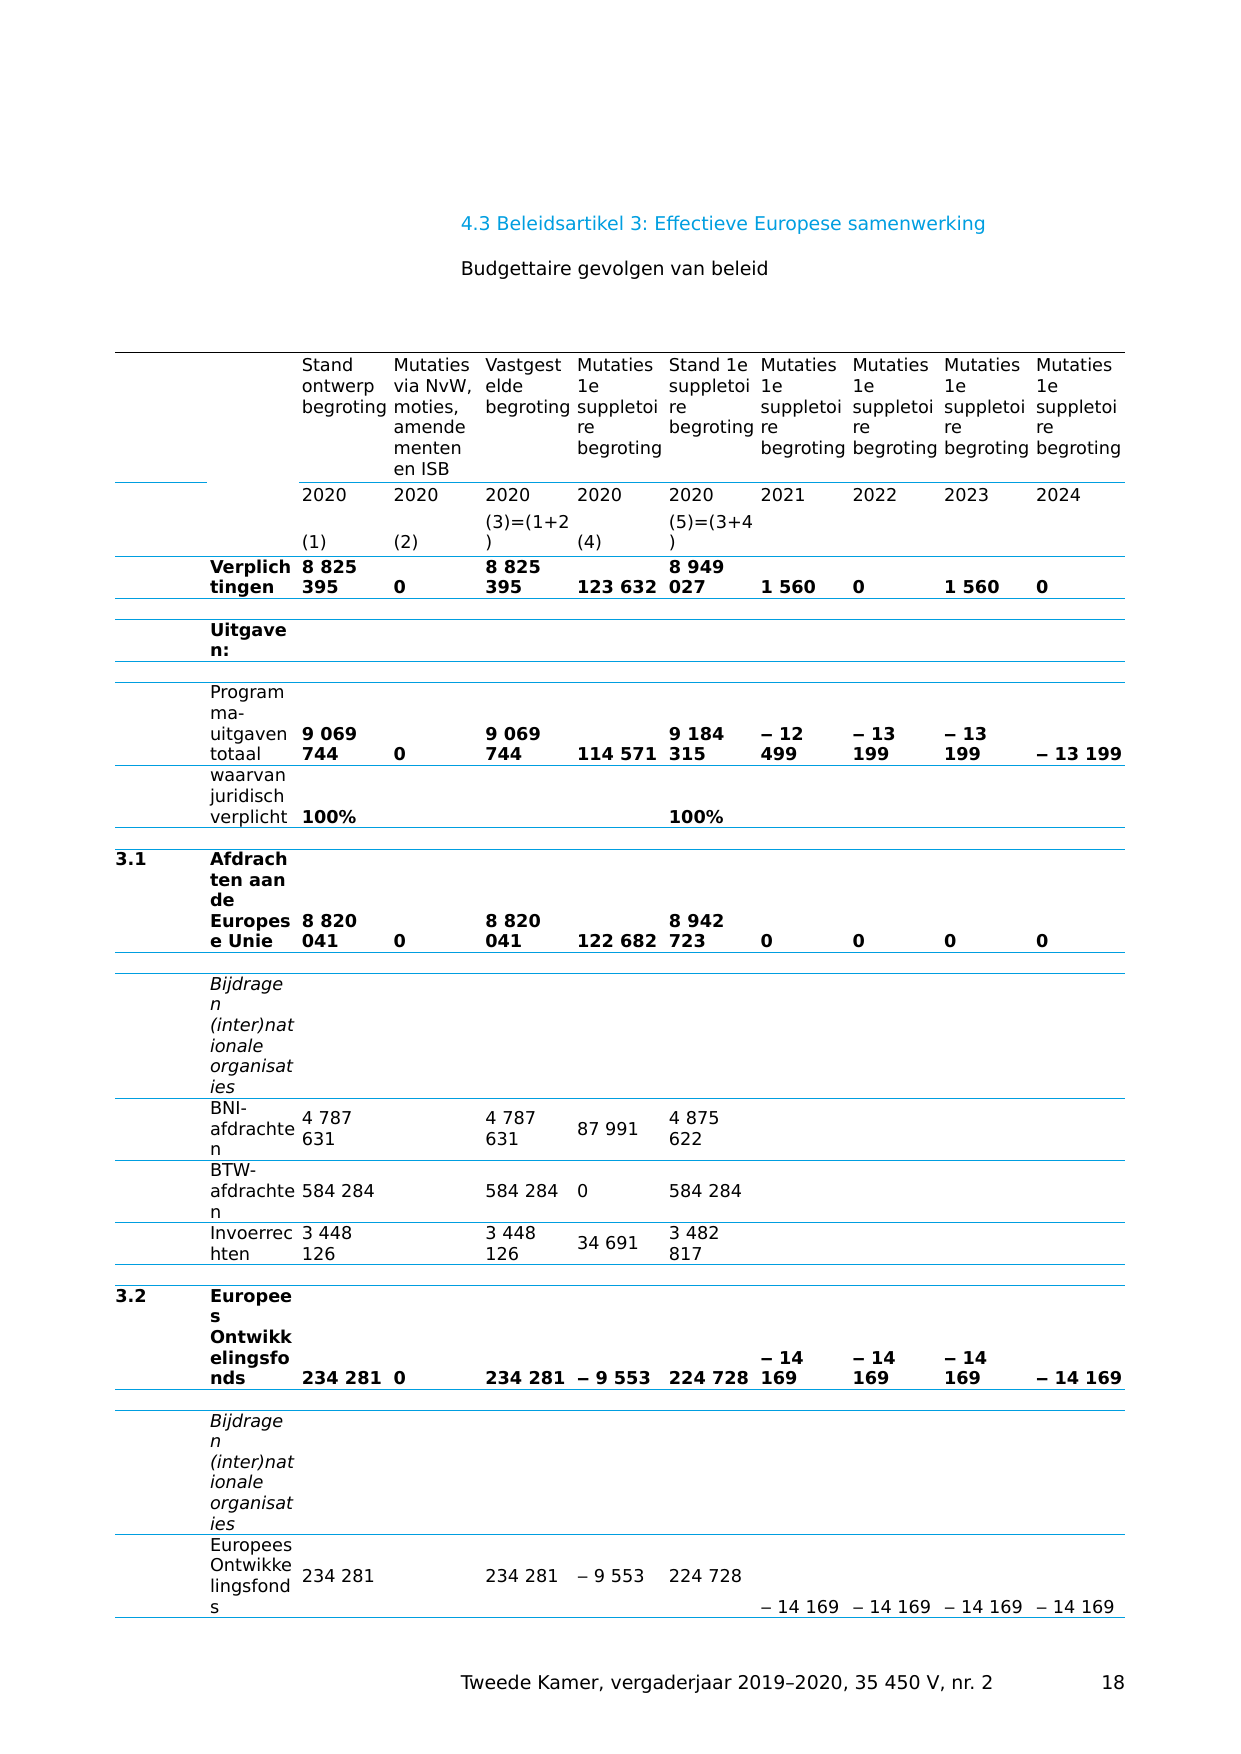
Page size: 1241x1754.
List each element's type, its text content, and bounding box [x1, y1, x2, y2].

table_cell 2024 [1033, 483, 1125, 509]
table_cell ‒ 13 199 [941, 683, 1033, 765]
table_cell 3 448 126 [482, 1223, 574, 1264]
table_cell [482, 599, 574, 619]
table_cell [115, 1390, 207, 1410]
table_cell [941, 953, 1033, 973]
table_cell [207, 509, 299, 556]
table_cell 3 482 817 [666, 1223, 757, 1264]
table_cell [758, 828, 849, 848]
table_cell 114 571 [574, 683, 666, 765]
table_cell [758, 1411, 849, 1534]
table_cell [849, 1265, 941, 1285]
table_cell ‒ 14 169 [941, 1286, 1033, 1389]
table_cell [1033, 828, 1125, 848]
table_cell 2020 [482, 483, 574, 509]
table_cell 2020 [390, 483, 482, 509]
table_cell [1033, 974, 1125, 1097]
table_cell 8 825 395 [299, 557, 390, 598]
table_cell [207, 599, 299, 619]
table_cell [574, 953, 666, 973]
table_cell [207, 1390, 299, 1410]
table_cell ‒ 14 169 [849, 1535, 941, 1617]
table_cell 2020 [299, 483, 390, 509]
table_cell ‒ 12 499 [758, 683, 849, 765]
table_cell 1 560 [941, 557, 1033, 598]
table_cell [941, 620, 1033, 661]
table_cell [390, 1265, 482, 1285]
table_cell 2020 [574, 483, 666, 509]
table_cell [849, 974, 941, 1097]
table_cell Stand 1e suppletoire begroting [666, 353, 757, 482]
table_cell [1033, 599, 1125, 619]
table_cell [666, 620, 757, 661]
table_cell [758, 1390, 849, 1410]
table_cell [1033, 1265, 1125, 1285]
table_cell [482, 1265, 574, 1285]
table_cell 0 [390, 850, 482, 952]
table_cell [115, 599, 207, 619]
table_cell [299, 974, 390, 1097]
table_cell [849, 828, 941, 848]
table_cell [390, 766, 482, 827]
table_cell 122 682 [574, 850, 666, 952]
table_cell [299, 953, 390, 973]
table_cell 234 281 [482, 1535, 574, 1617]
table_cell 4 787 631 [299, 1099, 390, 1160]
table_cell [207, 353, 299, 482]
table_cell [941, 1411, 1033, 1534]
table_cell 0 [758, 850, 849, 952]
table_cell [758, 974, 849, 1097]
table_cell [666, 828, 757, 848]
table_cell [1033, 1099, 1125, 1160]
table_cell [115, 828, 207, 848]
table_cell [299, 1265, 390, 1285]
table_cell Invoerrechten [207, 1223, 299, 1264]
table_cell [758, 662, 849, 682]
table_cell 4 875 622 [666, 1099, 757, 1160]
table_cell [115, 483, 207, 509]
table_cell [941, 1099, 1033, 1160]
table_cell [207, 482, 299, 509]
table_cell 0 [390, 683, 482, 765]
table_cell [299, 599, 390, 619]
table_cell [115, 974, 207, 1097]
title Budgettaire gevolgen van beleid [461, 258, 1125, 280]
table_cell Mutaties 1e suppletoire begroting [1033, 353, 1125, 482]
table_cell ‒ 13 199 [849, 683, 941, 765]
table_cell ‒ 14 169 [1033, 1535, 1125, 1617]
table_cell [1033, 1411, 1125, 1534]
table_cell 100% [299, 766, 390, 827]
table_cell [666, 1265, 757, 1285]
table_cell 0 [390, 1286, 482, 1389]
table_cell 8 820 041 [482, 850, 574, 952]
table_cell ‒ 14 169 [849, 1286, 941, 1389]
table_cell [482, 662, 574, 682]
table_cell [849, 620, 941, 661]
table_cell [207, 662, 299, 682]
table_cell [849, 1161, 941, 1222]
table_cell [482, 766, 574, 827]
table_cell [1033, 1161, 1125, 1222]
table_cell [299, 1411, 390, 1534]
table_cell [1033, 662, 1125, 682]
table_cell [299, 828, 390, 848]
table_cell 8 949 027 [666, 557, 757, 598]
table_cell Uitgaven: [207, 620, 299, 661]
table_cell [390, 662, 482, 682]
table_cell [574, 620, 666, 661]
table_cell ‒ 14 169 [1033, 1286, 1125, 1389]
table_cell 34 691 [574, 1223, 666, 1264]
table_cell [758, 953, 849, 973]
table_cell [941, 974, 1033, 1097]
table_cell [574, 766, 666, 827]
table_cell [941, 1223, 1033, 1264]
table_cell [299, 662, 390, 682]
table_cell 224 728 [666, 1286, 757, 1389]
table_cell 2020 [666, 483, 757, 509]
table_cell [390, 620, 482, 661]
table_cell [941, 1161, 1033, 1222]
table_cell [390, 974, 482, 1097]
table_cell [115, 1099, 207, 1160]
table_cell [849, 953, 941, 973]
table_cell [1033, 766, 1125, 827]
table_cell [115, 353, 207, 482]
table_cell [666, 599, 757, 619]
table_cell [390, 828, 482, 848]
table_cell [758, 599, 849, 619]
table_cell [115, 953, 207, 973]
table_cell 87 991 [574, 1099, 666, 1160]
table_cell 8 942 723 [666, 850, 757, 952]
table_cell 3 448 126 [299, 1223, 390, 1264]
table_cell (3)=(1+2) [482, 509, 574, 556]
table_cell [941, 509, 1033, 556]
table_cell 234 281 [299, 1286, 390, 1389]
table_cell 0 [390, 557, 482, 598]
table_cell [574, 828, 666, 848]
table_cell [758, 509, 849, 556]
table_cell [758, 766, 849, 827]
table_cell [758, 620, 849, 661]
table_cell Programma-uitgaven totaal [207, 683, 299, 765]
table_cell [574, 1390, 666, 1410]
table_cell [390, 1411, 482, 1534]
table_cell [849, 1390, 941, 1410]
table_cell [390, 1099, 482, 1160]
table_cell Stand ontwerp begroting [299, 353, 390, 482]
table_cell [941, 662, 1033, 682]
table_cell [666, 1411, 757, 1534]
table_cell 234 281 [482, 1286, 574, 1389]
table_cell [849, 662, 941, 682]
table_cell 224 728 [666, 1535, 757, 1617]
table_cell 9 069 744 [482, 683, 574, 765]
table_cell [849, 509, 941, 556]
table_cell Verplichtingen [207, 557, 299, 598]
table_cell [115, 683, 207, 765]
table_cell Bijdragen (inter)nationale organisaties [207, 974, 299, 1097]
table_cell [115, 1411, 207, 1534]
table_cell 2021 [758, 483, 849, 509]
table_cell [666, 662, 757, 682]
table_cell 0 [1033, 850, 1125, 952]
table_cell [115, 557, 207, 598]
table_cell [207, 828, 299, 848]
table_cell 8 820 041 [299, 850, 390, 952]
table_cell 584 284 [666, 1161, 757, 1222]
table_header Tabel 7 Budgettaire gevolgen van beleid artikel 3 Effectieve Europese samenwerking (eerste suppletoire begroting) (bedragen x € 1.000) [115, 304, 1125, 352]
table_cell (1) [299, 509, 390, 556]
table_cell (5)=(3+4) [666, 509, 757, 556]
table_cell [849, 1411, 941, 1534]
table_cell [941, 1265, 1033, 1285]
table_cell [849, 766, 941, 827]
table_cell 8 825 395 [482, 557, 574, 598]
table_cell [115, 1265, 207, 1285]
table_cell [849, 599, 941, 619]
table_cell 2022 [849, 483, 941, 509]
table_cell 0 [574, 1161, 666, 1222]
table_cell Europees Ontwikkelingsfonds [207, 1286, 299, 1389]
table_cell 9 069 744 [299, 683, 390, 765]
table_cell [941, 766, 1033, 827]
table_cell 100% [666, 766, 757, 827]
table_cell ‒ 9 553 [574, 1535, 666, 1617]
table_cell 0 [1033, 557, 1125, 598]
table_cell ‒ 9 553 [574, 1286, 666, 1389]
table_cell [941, 828, 1033, 848]
table_cell [390, 599, 482, 619]
table_cell [574, 662, 666, 682]
table_cell [758, 1265, 849, 1285]
table_cell [390, 1161, 482, 1222]
table_cell Mutaties 1e suppletoire begroting [574, 353, 666, 482]
table_cell [115, 766, 207, 827]
table_cell (2) [390, 509, 482, 556]
table_cell 234 281 [299, 1535, 390, 1617]
table_cell BNI-afdrachten [207, 1099, 299, 1160]
table_cell 0 [849, 850, 941, 952]
table_cell [666, 1390, 757, 1410]
table_cell [1033, 1390, 1125, 1410]
table_cell Mutaties via NvW, moties, amendementen en ISB [390, 353, 482, 482]
table_cell [574, 1411, 666, 1534]
table_cell BTW-afdrachten [207, 1161, 299, 1222]
table_cell [849, 1223, 941, 1264]
table_cell 584 284 [299, 1161, 390, 1222]
table_cell [115, 662, 207, 682]
table_cell [390, 1535, 482, 1617]
table_cell [574, 1265, 666, 1285]
table_cell (4) [574, 509, 666, 556]
table_cell [115, 620, 207, 661]
table_cell [574, 974, 666, 1097]
table_cell [941, 1390, 1033, 1410]
table_cell 3.2 [115, 1286, 207, 1389]
table_cell [115, 1535, 207, 1617]
table_cell ‒ 14 169 [941, 1535, 1033, 1617]
table_cell [390, 1223, 482, 1264]
table_cell ‒ 14 169 [758, 1286, 849, 1389]
table_cell Vastgestelde begroting [482, 353, 574, 482]
table_cell [666, 974, 757, 1097]
table_cell [941, 599, 1033, 619]
table_cell 9 184 315 [666, 683, 757, 765]
table_cell [574, 599, 666, 619]
title 4.3 Beleidsartikel 3: Effectieve Europese samenwerking [461, 213, 1125, 235]
table_cell ‒ 13 199 [1033, 683, 1125, 765]
table_cell 3.1 [115, 850, 207, 952]
table_cell [758, 1099, 849, 1160]
table_cell Afdrachten aan de Europese Unie [207, 850, 299, 952]
table_cell [849, 1099, 941, 1160]
table_cell [482, 1411, 574, 1534]
table_cell [1033, 509, 1125, 556]
table_cell 2023 [941, 483, 1033, 509]
table_cell 584 284 [482, 1161, 574, 1222]
table_cell Mutaties 1e suppletoire begroting [758, 353, 849, 482]
table_cell [299, 1390, 390, 1410]
table_cell [482, 974, 574, 1097]
table_cell [1033, 1223, 1125, 1264]
table_cell [482, 828, 574, 848]
table_cell 123 632 [574, 557, 666, 598]
table_cell 0 [941, 850, 1033, 952]
table_cell 0 [849, 557, 941, 598]
table_cell [299, 620, 390, 661]
table_cell ‒ 14 169 [758, 1535, 849, 1617]
table_cell [758, 1161, 849, 1222]
table_cell [115, 1223, 207, 1264]
table_cell [115, 509, 207, 556]
table_cell [482, 1390, 574, 1410]
table_cell [482, 953, 574, 973]
table_cell Mutaties 1e suppletoire begroting [941, 353, 1033, 482]
table_cell Europees Ontwikkelingsfonds [207, 1535, 299, 1617]
table_cell [666, 953, 757, 973]
table_cell [207, 1265, 299, 1285]
table_cell waarvan juridisch verplicht [207, 766, 299, 827]
table_cell [1033, 620, 1125, 661]
table_cell Mutaties 1e suppletoire begroting [849, 353, 941, 482]
table_cell [1033, 953, 1125, 973]
table_cell 4 787 631 [482, 1099, 574, 1160]
table_cell [482, 620, 574, 661]
table_cell [758, 1223, 849, 1264]
table_cell Bijdragen (inter)nationale organisaties [207, 1411, 299, 1534]
table_cell [390, 953, 482, 973]
table_cell 1 560 [758, 557, 849, 598]
table_cell [390, 1390, 482, 1410]
table_cell [207, 953, 299, 973]
table_cell [115, 1161, 207, 1222]
